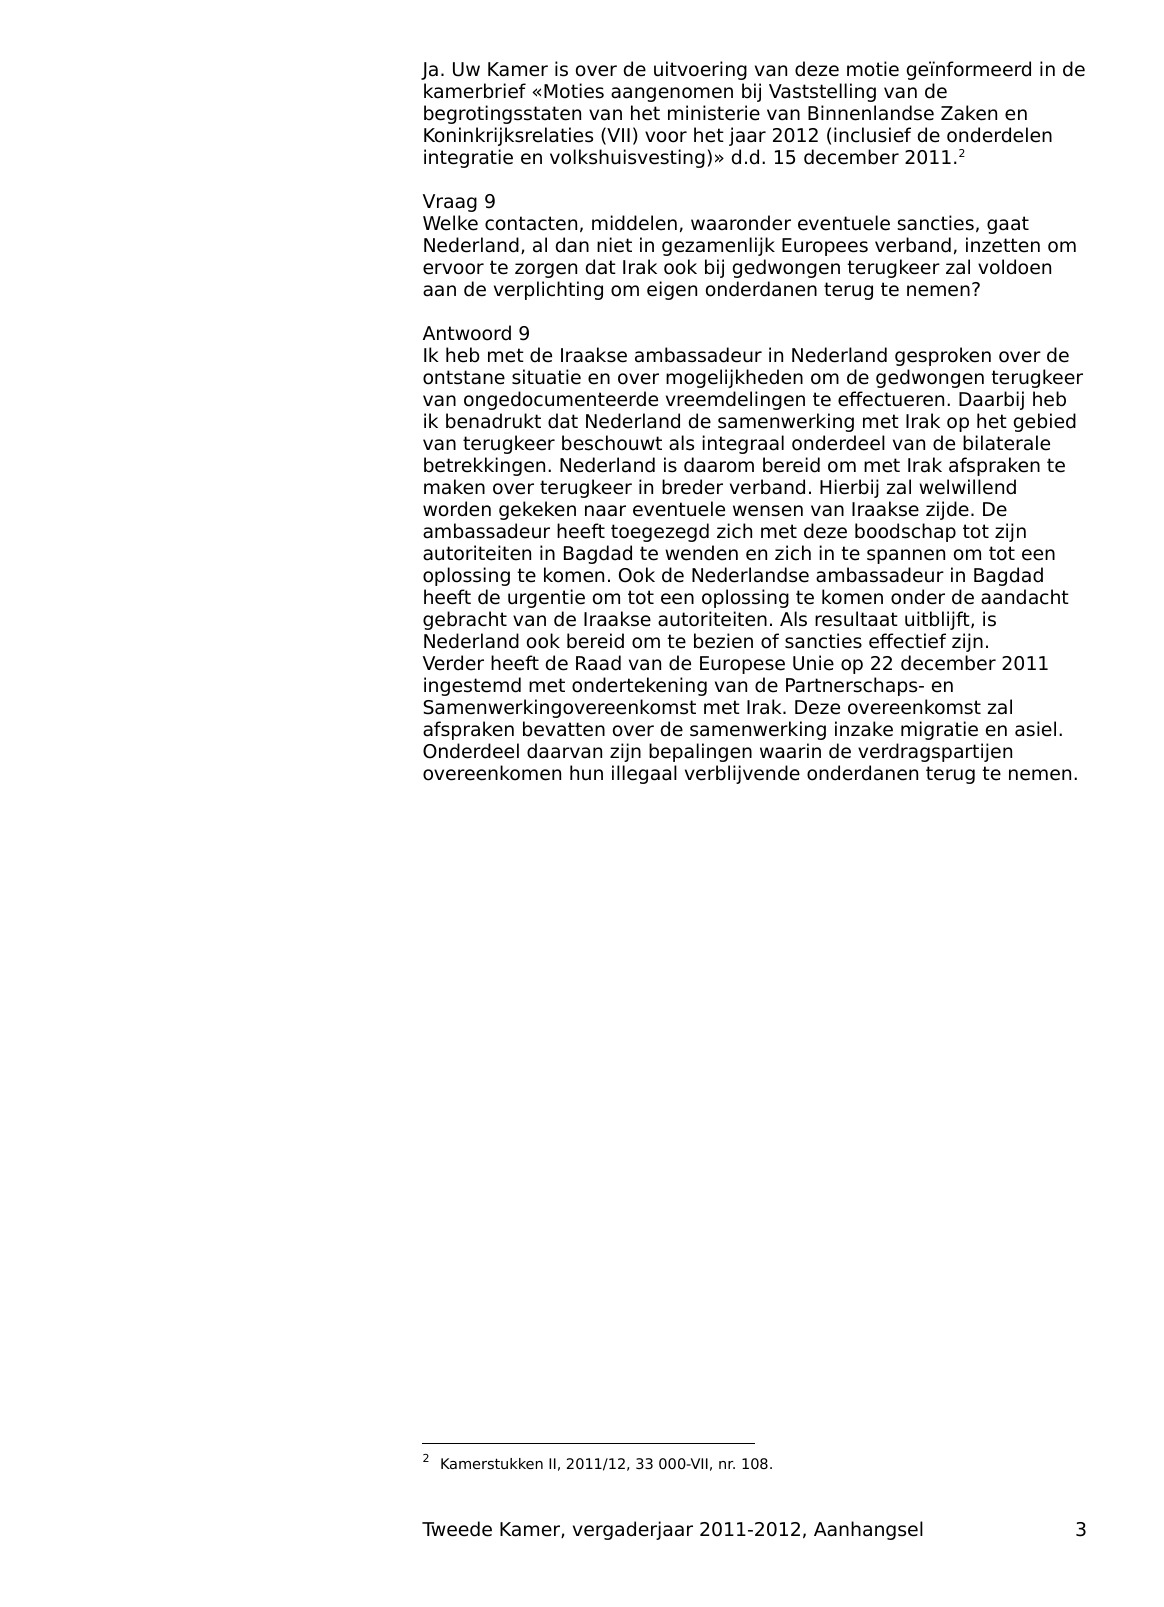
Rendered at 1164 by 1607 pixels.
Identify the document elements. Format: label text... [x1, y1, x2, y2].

text Antwoord 9 [422, 323, 1087, 345]
text Ja. Uw Kamer is over de uitvoering van deze motie geïnformeerd in de kamerbrief «Moties aangenomen bij Vaststelling van de begrotingsstaten van het ministerie van Binnenlandse Zaken en Koninkrijksrelaties (VII) voor het jaar 2012 (inclusief de onderdelen integratie en volkshuisvesting)» d.d. 15 december 2011. [422, 59, 1087, 169]
text Vraag 9 [422, 191, 1087, 213]
text Ik heb met de Iraakse ambassadeur in Nederland gesproken over de ontstane situatie en over mogelijkheden om de gedwongen terugkeer van ongedocumenteerde vreemdelingen te effectueren. Daarbij heb ik benadrukt dat Nederland de samenwerking met Irak op het gebied van terugkeer beschouwt als integraal onderdeel van de bilaterale betrekkingen. Nederland is daarom bereid om met Irak afspraken te maken over terugkeer in breder verband. Hierbij zal welwillend worden gekeken naar eventuele wensen van Iraakse zijde. De ambassadeur heeft toegezegd zich met deze boodschap tot zijn autoriteiten in Bagdad te wenden en zich in te spannen om tot een oplossing te komen. Ook de Nederlandse ambassadeur in Bagdad heeft de urgentie om tot een oplossing te komen onder de aandacht gebracht van de Iraakse autoriteiten. Als resultaat uitblijft, is Nederland ook bereid om te bezien of sancties effectief zijn. [422, 345, 1087, 653]
text Kamerstukken II, 2011/12, 33 000-VII, nr. 108. [422, 1452, 1087, 1474]
text Welke contacten, middelen, waaronder eventuele sancties, gaat Nederland, al dan niet in gezamenlijk Europees verband, inzetten om ervoor te zorgen dat Irak ook bij gedwongen terugkeer zal voldoen aan de verplichting om eigen onderdanen terug te nemen? [422, 213, 1087, 301]
text Verder heeft de Raad van de Europese Unie op 22 december 2011 ingestemd met ondertekening van de Partnerschaps- en Samenwerkingovereenkomst met Irak. Deze overeenkomst zal afspraken bevatten over de samenwerking inzake migratie en asiel. Onderdeel daarvan zijn bepalingen waarin de verdragspartijen overeenkomen hun illegaal verblijvende onderdanen terug te nemen. [422, 653, 1087, 785]
